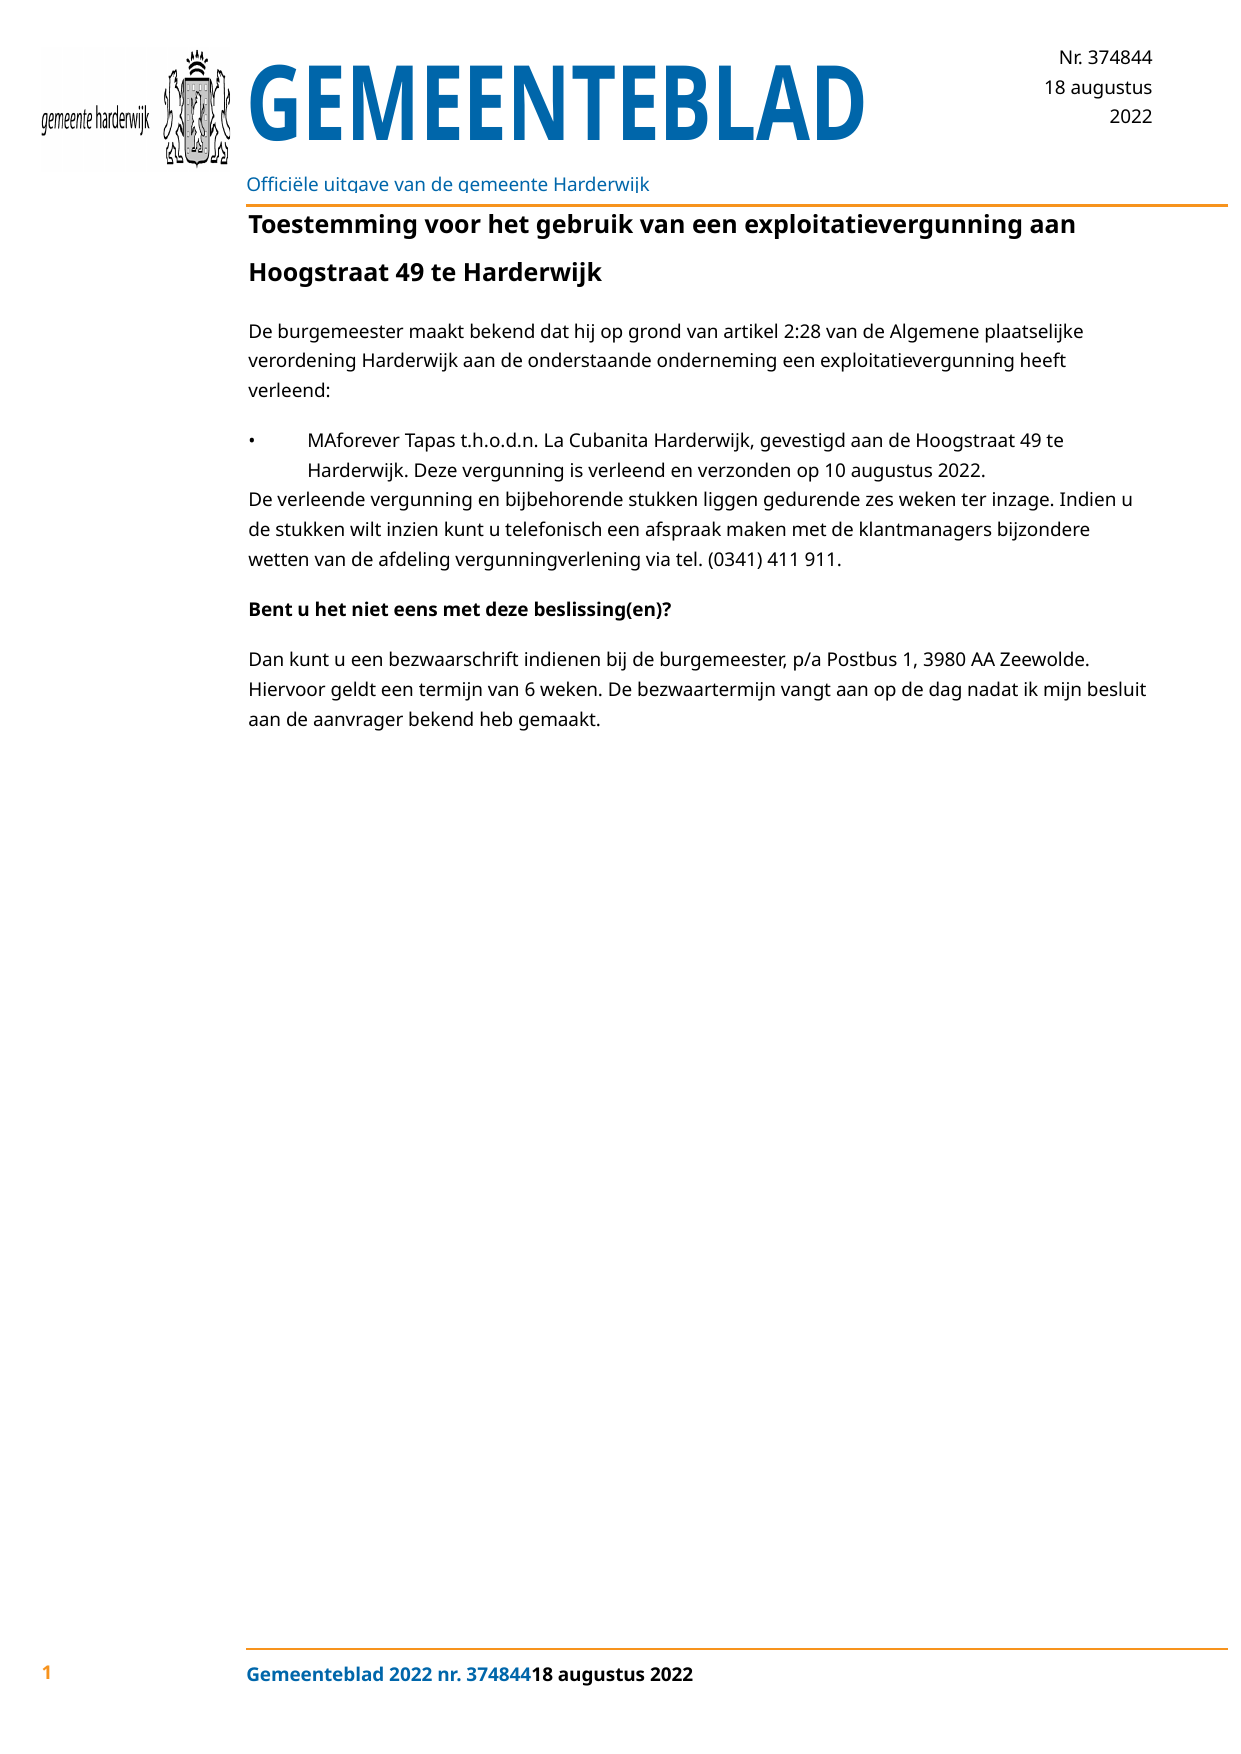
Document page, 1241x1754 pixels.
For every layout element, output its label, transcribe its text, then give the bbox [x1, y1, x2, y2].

list MAforever Tapas t.h.o.d.n. La Cubanita Harderwijk, gevestigd aan de Hoogstraat 49 te Harderwijk. Deze vergunning is verleend en verzonden op 10 augustus 2022. [248, 427, 1152, 483]
text Bent u het niet eens met deze beslissing(en)? [248, 596, 1152, 622]
picture [41, 47, 231, 172]
text Dan kunt u een bezwaarschrift indienen bij de burgemeester, p/a Postbus 1, 3980 AA Zeewolde. Hiervoor geldt een termijn van 6 weken. De bezwaartermijn vangt aan op de dag nadat ik mijn besluit aan de aanvrager bekend heb gemaakt. [248, 647, 1152, 732]
text De burgemeester maakt bekend dat hij op grond van artikel 2:28 van de Algemene plaatselijke verordening Harderwijk aan de onderstaande onderneming een exploitatievergunning heeft verleend: [248, 318, 1152, 403]
text De verleende vergunning en bijbehorende stukken liggen gedurende zes weken ter inzage. Indien u de stukken wilt inzien kunt u telefonisch een afspraak maken met de klantmanagers bijzondere wetten van de afdeling vergunningverlening via tel. (0341) 411 911. [248, 487, 1152, 572]
text Toestemming voor het gebruik van een exploitatievergunning aan Hoogstraat 49 te Harderwijk [248, 207, 1152, 288]
